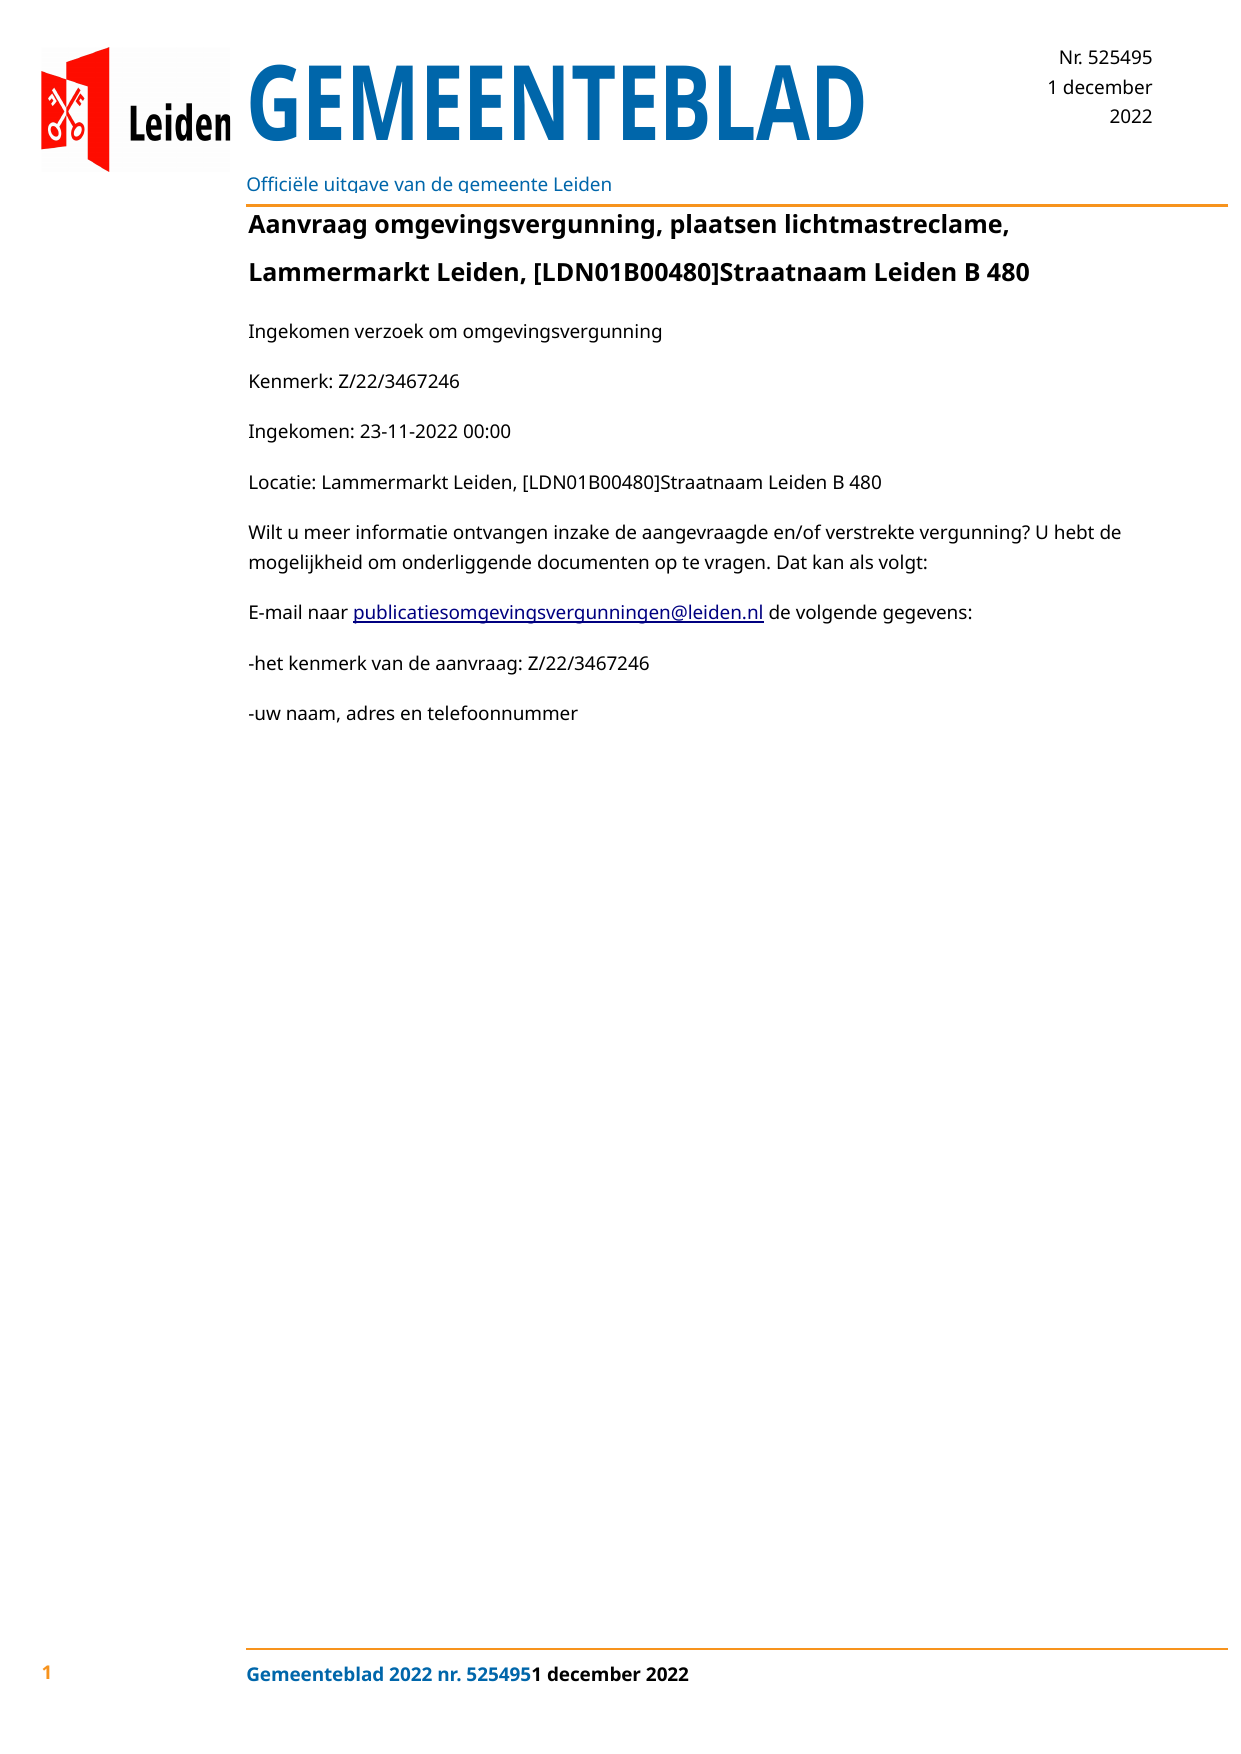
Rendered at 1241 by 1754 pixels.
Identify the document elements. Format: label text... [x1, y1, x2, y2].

text -uw naam, adres en telefoonnummer [248, 700, 1152, 726]
text Ingekomen: 23-11-2022 00:00 [248, 419, 1152, 444]
text Ingekomen verzoek om omgevingsvergunning [248, 318, 1152, 344]
text Locatie: Lammermarkt Leiden, [LDN01B00480]Straatnaam Leiden B 480 [248, 469, 1152, 495]
text Wilt u meer informatie ontvangen inzake de aangevraagde en/of verstrekte vergunning? U hebt de mogelijkheid om onderliggende documenten op te vragen. Dat kan als volgt: [248, 519, 1152, 575]
text E-mail naar publicatiesomgevingsvergunningen@leiden.nl de volgende gegevens: [248, 599, 1152, 625]
text Kenmerk: Z/22/3467246 [248, 368, 1152, 394]
picture [41, 47, 231, 172]
text Aanvraag omgevingsvergunning, plaatsen lichtmastreclame, Lammermarkt Leiden, [LDN01B00480]Straatnaam Leiden B 480 [248, 207, 1152, 288]
text -het kenmerk van de aanvraag: Z/22/3467246 [248, 650, 1152, 676]
